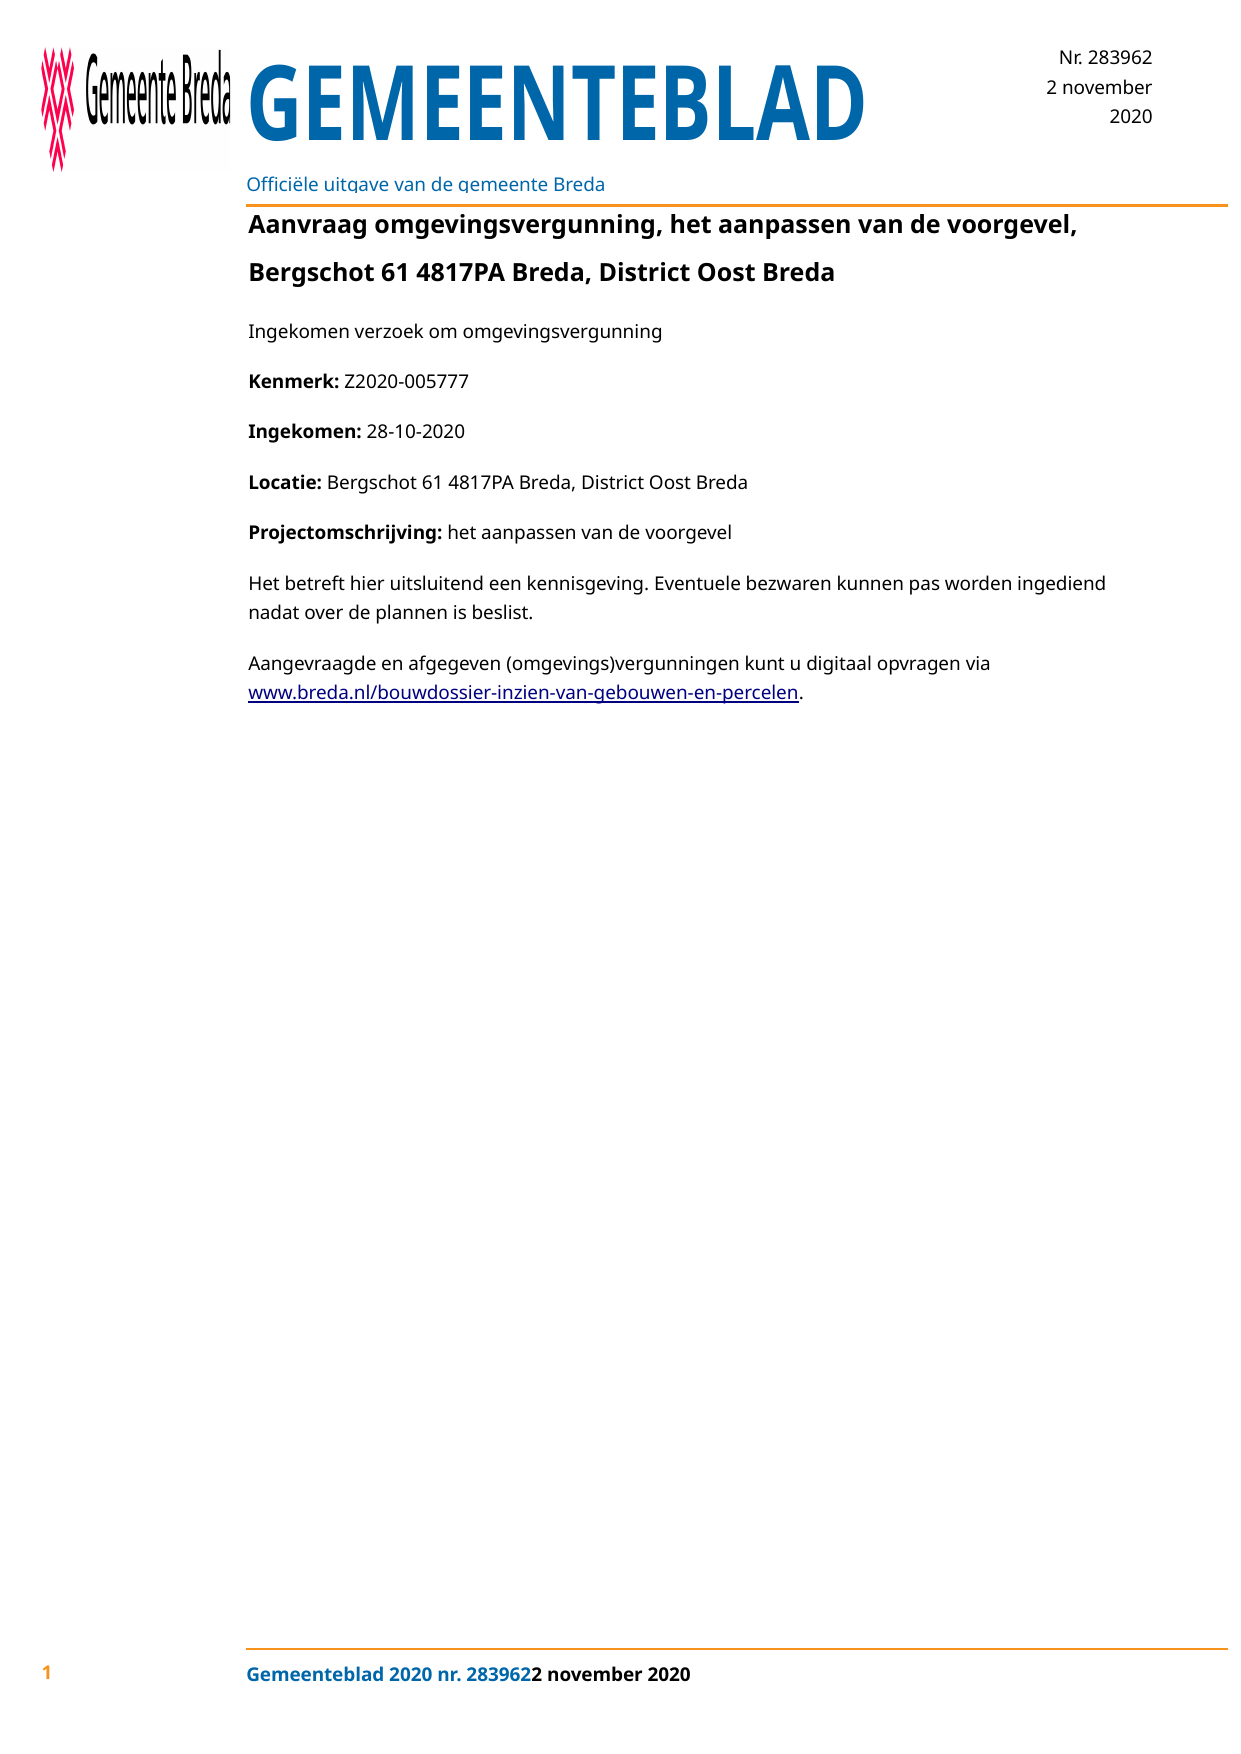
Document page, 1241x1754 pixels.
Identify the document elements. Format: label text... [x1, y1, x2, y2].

text Ingekomen verzoek om omgevingsvergunning [248, 318, 1152, 344]
text Ingekomen: 28-10-2020 [248, 419, 1152, 444]
text Aangevraagde en afgegeven (omgevings)vergunningen kunt u digitaal opvragen via www.breda.nl/bouwdossier-inzien-van-gebouwen-en-percelen. [248, 650, 1152, 705]
text Het betreft hier uitsluitend een kennisgeving. Eventuele bezwaren kunnen pas worden ingediend nadat over de plannen is beslist. [248, 570, 1152, 625]
text Kenmerk: Z2020-005777 [248, 368, 1152, 394]
text Projectomschrijving: het aanpassen van de voorgevel [248, 519, 1152, 545]
picture [41, 47, 231, 172]
text Locatie: Bergschot 61 4817PA Breda, District Oost Breda [248, 469, 1152, 495]
text Aanvraag omgevingsvergunning, het aanpassen van de voorgevel, Bergschot 61 4817PA Breda, District Oost Breda [248, 207, 1152, 288]
